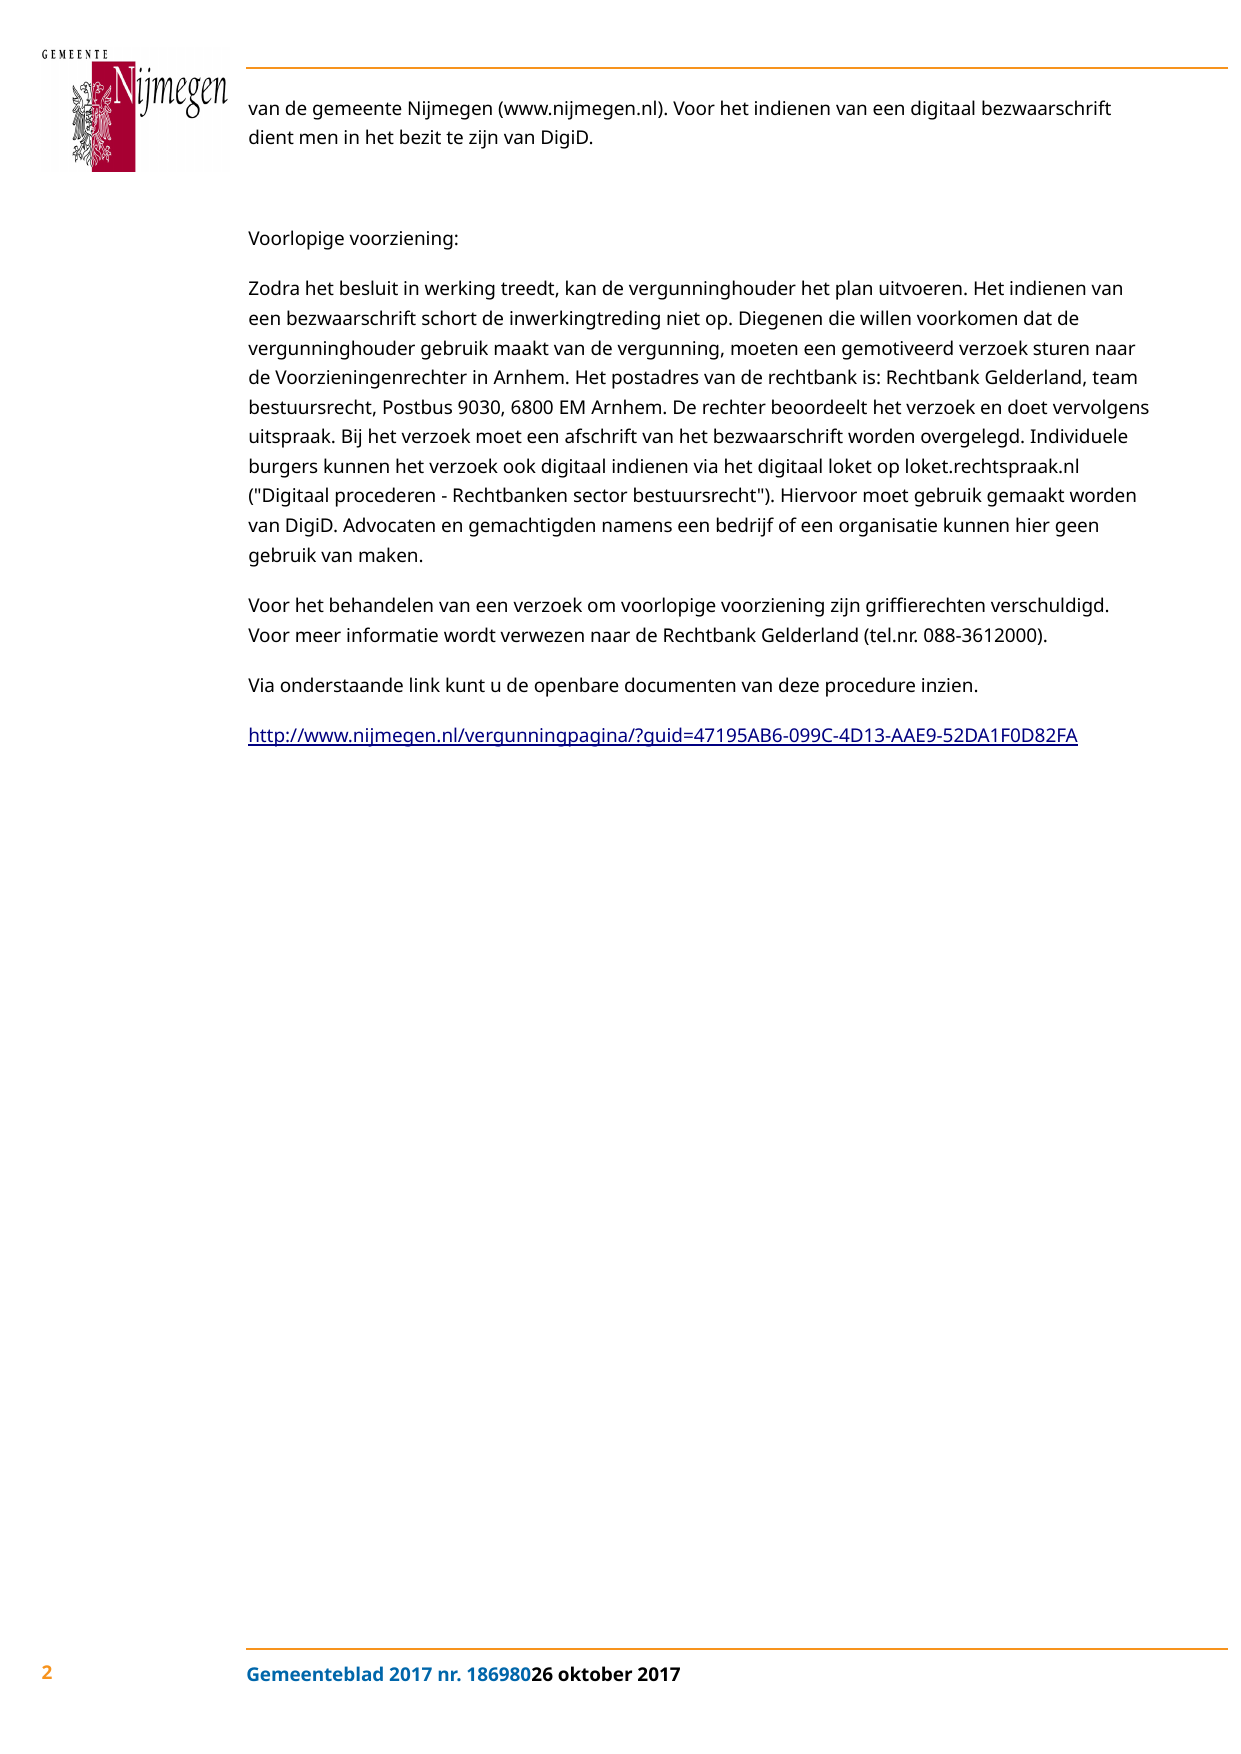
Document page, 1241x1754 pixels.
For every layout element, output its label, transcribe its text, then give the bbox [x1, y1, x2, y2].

text Zodra het besluit in werking treedt, kan de vergunninghouder het plan uitvoeren. Het indienen van een bezwaarschrift schort de inwerkingtreding niet op. Diegenen die willen voorkomen dat de vergunninghouder gebruik maakt van de vergunning, moeten een gemotiveerd verzoek sturen naar de Voorzieningenrechter in Arnhem. Het postadres van de rechtbank is: Rechtbank Gelderland, team bestuursrecht, Postbus 9030, 6800 EM Arnhem. De rechter beoordeelt het verzoek en doet vervolgens uitspraak. Bij het verzoek moet een afschrift van het bezwaarschrift worden overgelegd. Individuele burgers kunnen het verzoek ook digitaal indienen via het digitaal loket op loket.rechtspraak.nl ("Digitaal procederen - Rechtbanken sector bestuursrecht"). Hiervoor moet gebruik gemaakt worden van DigiD. Advocaten en gemachtigden namens een bedrijf of een organisatie kunnen hier geen gebruik van maken. [248, 276, 1152, 568]
text Voor het behandelen van een verzoek om voorlopige voorziening zijn griffierechten verschuldigd. Voor meer informatie wordt verwezen naar de Rechtbank Gelderland (tel.nr. 088-3612000). [248, 592, 1152, 648]
text van de gemeente Nijmegen (www.nijmegen.nl). Voor het indienen van een digitaal bezwaarschrift dient men in het bezit te zijn van DigiD. [248, 95, 1152, 150]
text http://www.nijmegen.nl/vergunningpagina/?guid=47195AB6-099C-4D13-AAE9-52DA1F0D82FA [248, 723, 1152, 748]
text Voorlopige voorziening: [248, 225, 1152, 251]
text Via onderstaande link kunt u de openbare documenten van deze procedure inzien. [248, 672, 1152, 698]
picture [41, 47, 231, 172]
